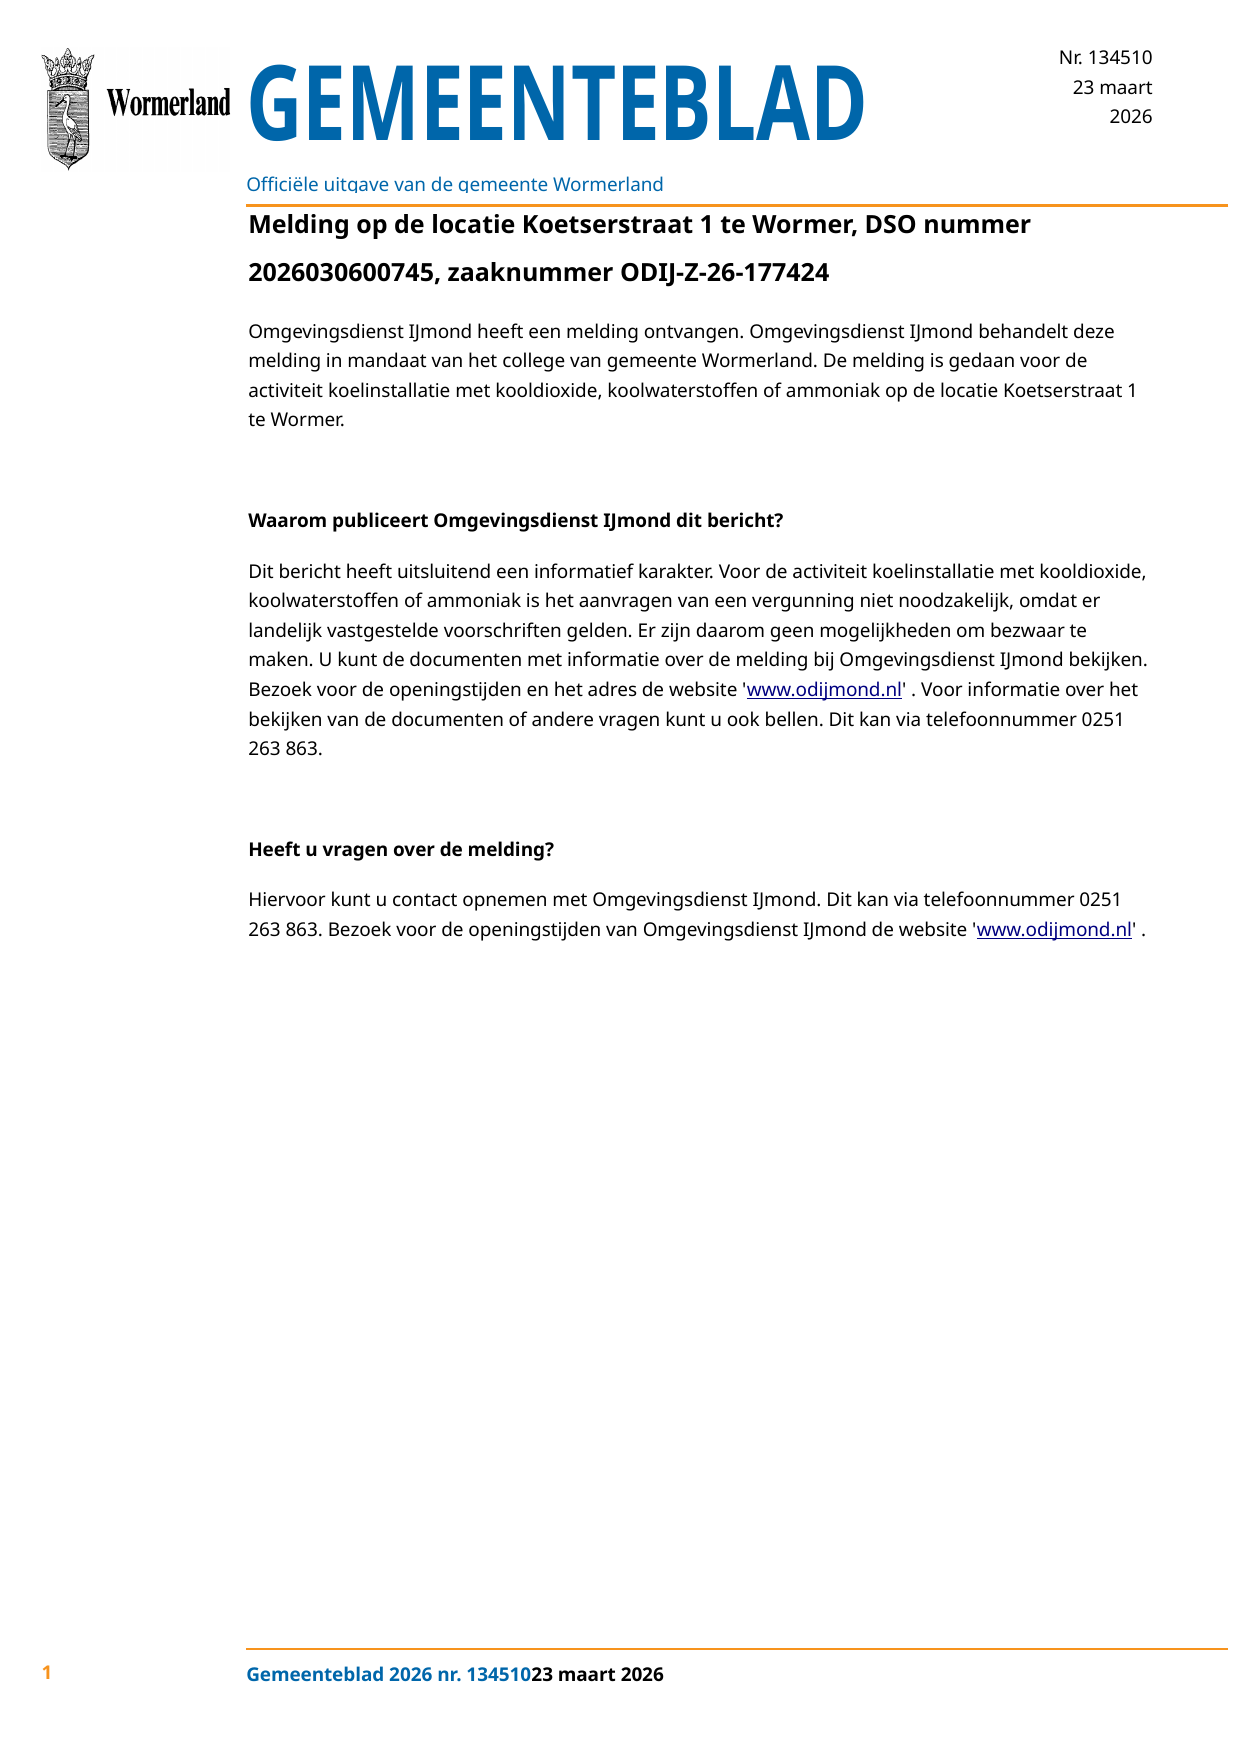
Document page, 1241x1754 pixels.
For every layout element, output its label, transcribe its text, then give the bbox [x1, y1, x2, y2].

text Omgevingsdienst IJmond heeft een melding ontvangen. Omgevingsdienst IJmond behandelt deze melding in mandaat van het college van gemeente Wormerland. De melding is gedaan voor de activiteit koelinstallatie met kooldioxide, koolwaterstoffen of ammoniak op de locatie Koetserstraat 1 te Wormer. [248, 318, 1152, 432]
text Heeft u vragen over de melding? [248, 836, 1152, 862]
text Dit bericht heeft uitsluitend een informatief karakter. Voor de activiteit koelinstallatie met kooldioxide, koolwaterstoffen of ammoniak is het aanvragen van een vergunning niet noodzakelijk, omdat er landelijk vastgestelde voorschriften gelden. Er zijn daarom geen mogelijkheden om bezwaar te maken. U kunt de documenten met informatie over de melding bij Omgevingsdienst IJmond bekijken. Bezoek voor de openingstijden en het adres de website 'www.odijmond.nl' . Voor informatie over het bekijken van de documenten of andere vragen kunt u ook bellen. Dit kan via telefoonnummer 0251 263 863. [248, 558, 1152, 761]
text Hiervoor kunt u contact opnemen met Omgevingsdienst IJmond. Dit kan via telefoonnummer 0251 263 863. Bezoek voor de openingstijden van Omgevingsdienst IJmond de website 'www.odijmond.nl' . [248, 887, 1152, 942]
picture [41, 47, 231, 172]
text Melding op de locatie Koetserstraat 1 te Wormer, DSO nummer 2026030600745, zaaknummer ODIJ-Z-26-177424 [248, 207, 1152, 288]
text Waarom publiceert Omgevingsdienst IJmond dit bericht? [248, 507, 1152, 533]
